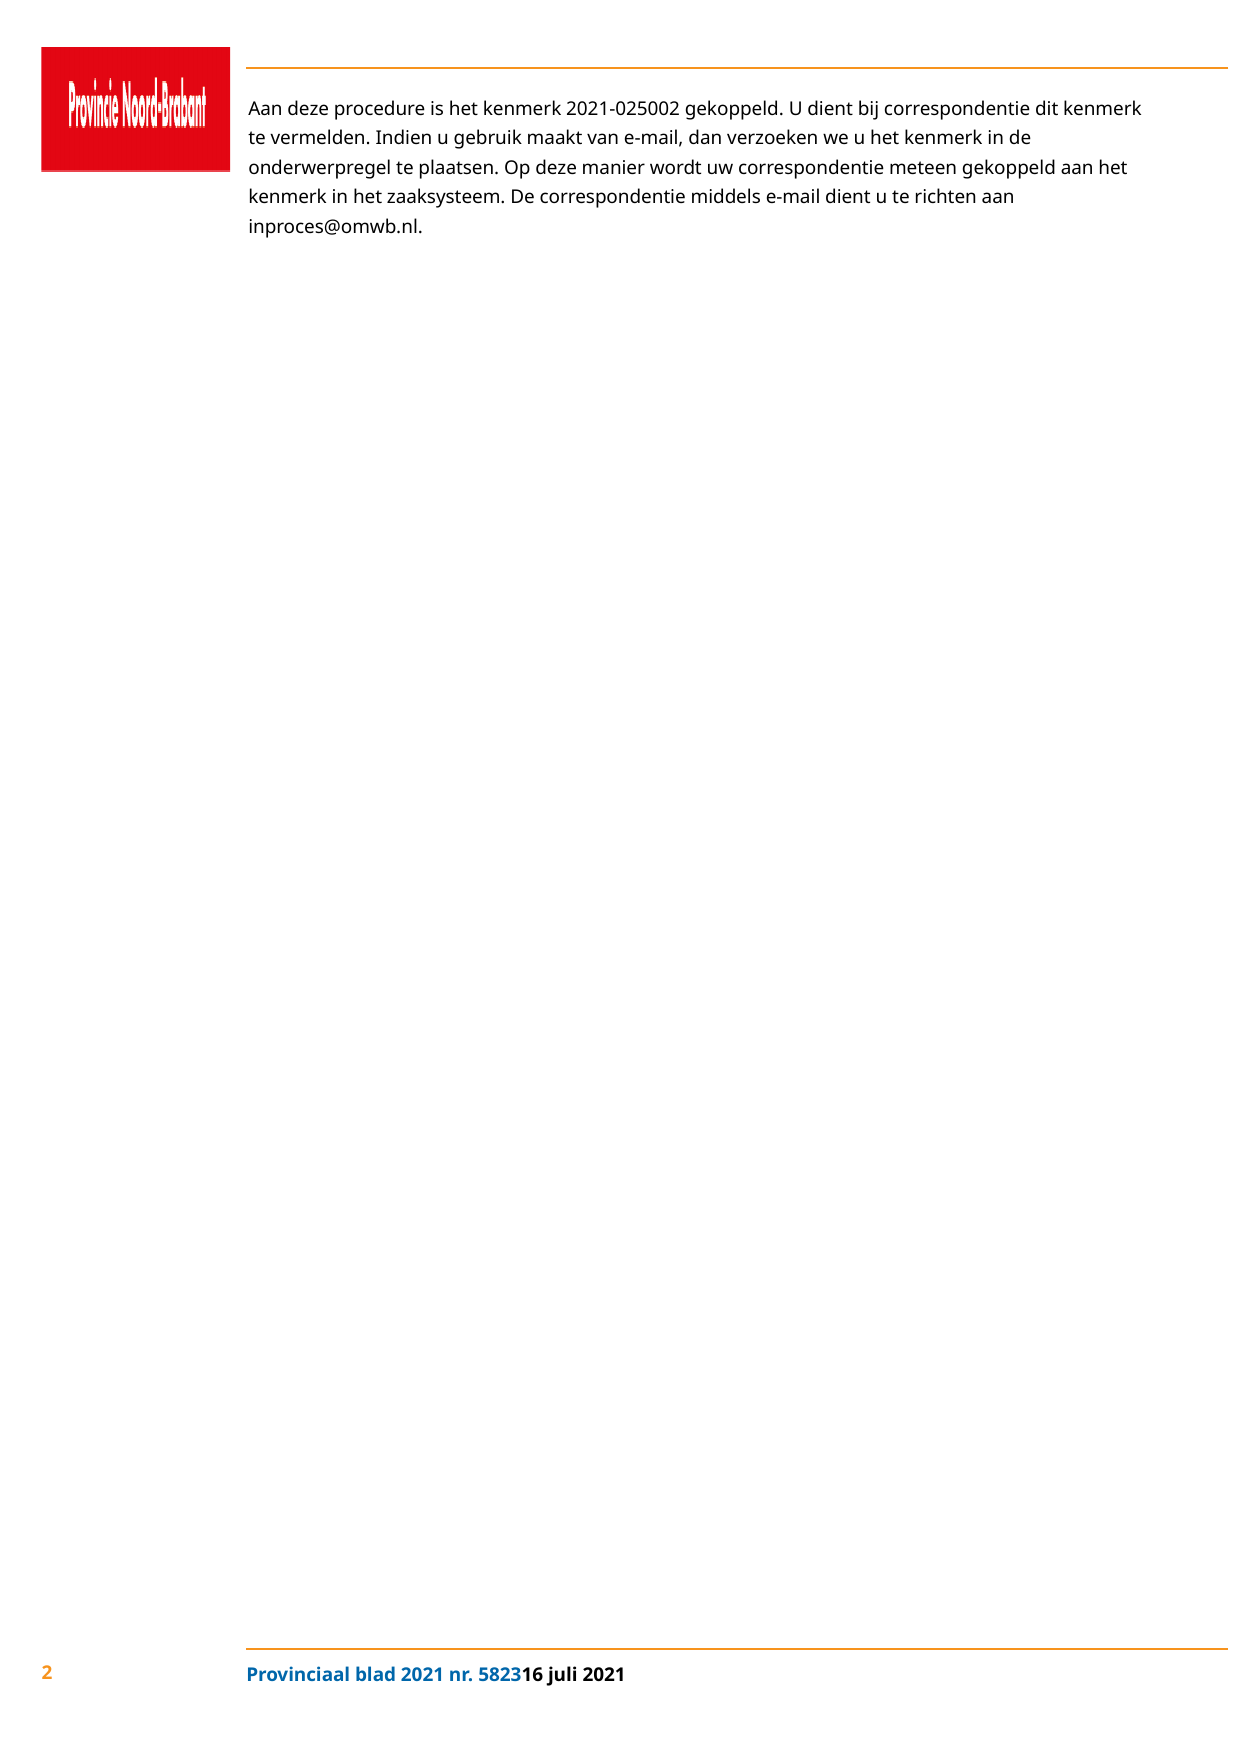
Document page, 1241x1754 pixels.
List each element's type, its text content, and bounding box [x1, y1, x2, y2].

text Aan deze procedure is het kenmerk 2021-025002 gekoppeld. U dient bij correspondentie dit kenmerk te vermelden. Indien u gebruik maakt van e-mail, dan verzoeken we u het kenmerk in de onderwerpregel te plaatsen. Op deze manier wordt uw correspondentie meteen gekoppeld aan het kenmerk in het zaaksysteem. De correspondentie middels e-mail dient u te richten aan inproces@omwb.nl. [248, 95, 1152, 239]
picture [41, 47, 231, 172]
